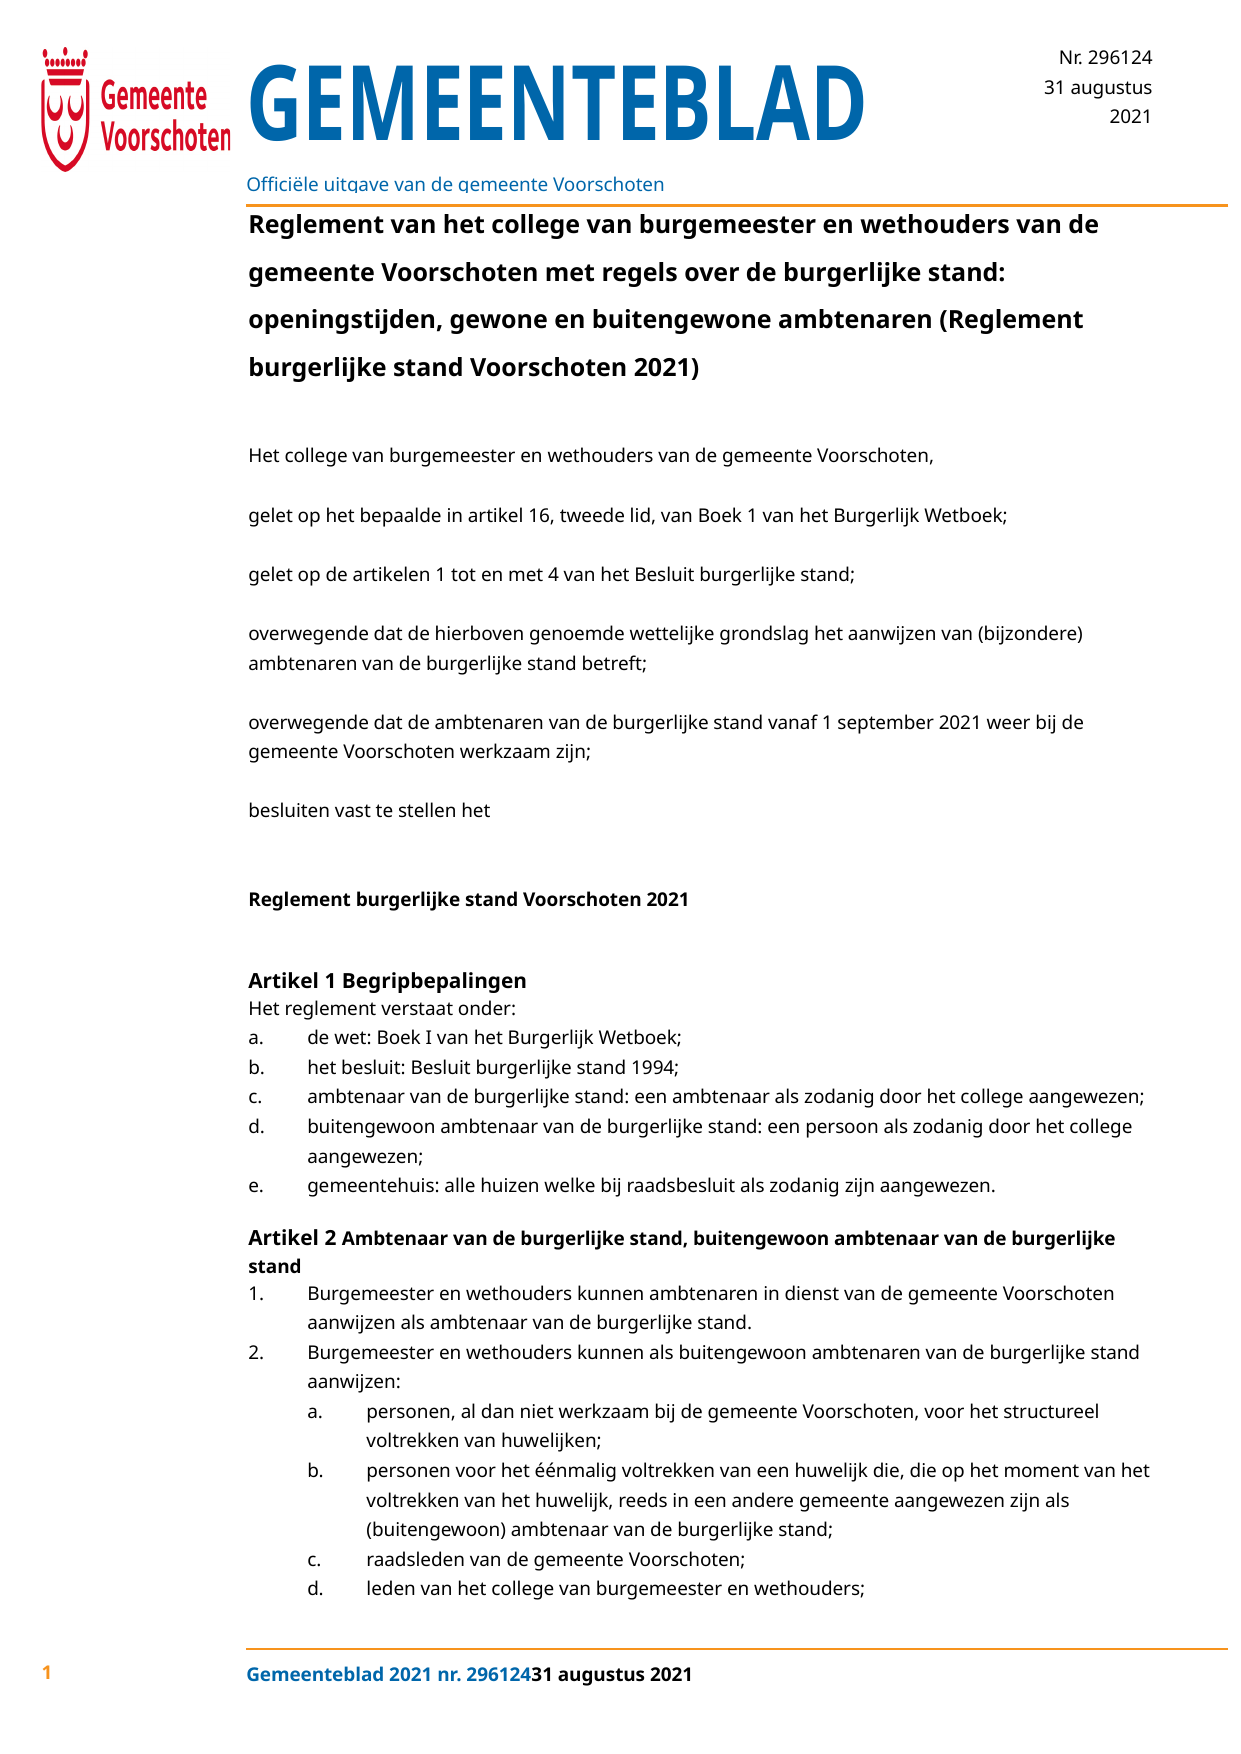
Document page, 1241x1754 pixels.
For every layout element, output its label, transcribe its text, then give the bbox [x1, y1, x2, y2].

text Reglement burgerlijke stand Voorschoten 2021 [248, 886, 1152, 912]
text gelet op de artikelen 1 tot en met 4 van het Besluit burgerlijke stand; [248, 561, 1152, 587]
list ambtenaar van de burgerlijke stand: een ambtenaar als zodanig door het college aangewezen; [248, 1084, 1152, 1109]
list de wet: Boek I van het Burgerlijk Wetboek; [248, 1024, 1152, 1050]
list buitengewoon ambtenaar van de burgerlijke stand: een persoon als zodanig door het college aangewezen; [248, 1113, 1152, 1168]
text Reglement van het college van burgemeester en wethouders van de gemeente Voorschoten met regels over de burgerlijke stand: openingstijden, gewone en buitengewone ambtenaren (Reglement burgerlijke stand Voorschoten 2021) [248, 207, 1152, 384]
list Burgemeester en wethouders kunnen ambtenaren in dienst van de gemeente Voorschoten aanwijzen als ambtenaar van de burgerlijke stand. [248, 1280, 1152, 1335]
text Artikel 1 Begripbepalingen [248, 966, 1152, 995]
text overwegende dat de ambtenaren van de burgerlijke stand vanaf 1 september 2021 weer bij de gemeente Voorschoten werkzaam zijn; [248, 709, 1152, 764]
text gelet op het bepaalde in artikel 16, tweede lid, van Boek 1 van het Burgerlijk Wetboek; [248, 502, 1152, 528]
text Artikel 2 Ambtenaar van de burgerlijke stand, buitengewoon ambtenaar van de burgerlijke stand [248, 1223, 1152, 1280]
text overwegende dat de hierboven genoemde wettelijke grondslag het aanwijzen van (bijzondere) ambtenaren van de burgerlijke stand betreft; [248, 620, 1152, 676]
list raadsleden van de gemeente Voorschoten; [307, 1546, 1152, 1572]
text besluiten vast te stellen het [248, 798, 1152, 823]
list personen, al dan niet werkzaam bij de gemeente Voorschoten, voor het structureel voltrekken van huwelijken; [307, 1398, 1152, 1453]
picture [41, 47, 231, 172]
list het besluit: Besluit burgerlijke stand 1994; [248, 1054, 1152, 1080]
list gemeentehuis: alle huizen welke bij raadsbesluit als zodanig zijn aangewezen. [248, 1172, 1152, 1198]
text Het college van burgemeester en wethouders van de gemeente Voorschoten, [248, 443, 1152, 468]
list Burgemeester en wethouders kunnen als buitengewoon ambtenaren van de burgerlijke stand aanwijzen: [248, 1339, 1152, 1394]
list personen voor het éénmalig voltrekken van een huwelijk die, die op het moment van het voltrekken van het huwelijk, reeds in een andere gemeente aangewezen zijn als (buitengewoon) ambtenaar van de burgerlijke stand; [307, 1457, 1152, 1542]
text Het reglement verstaat onder: [248, 995, 1152, 1021]
list leden van het college van burgemeester en wethouders; [307, 1576, 1152, 1601]
